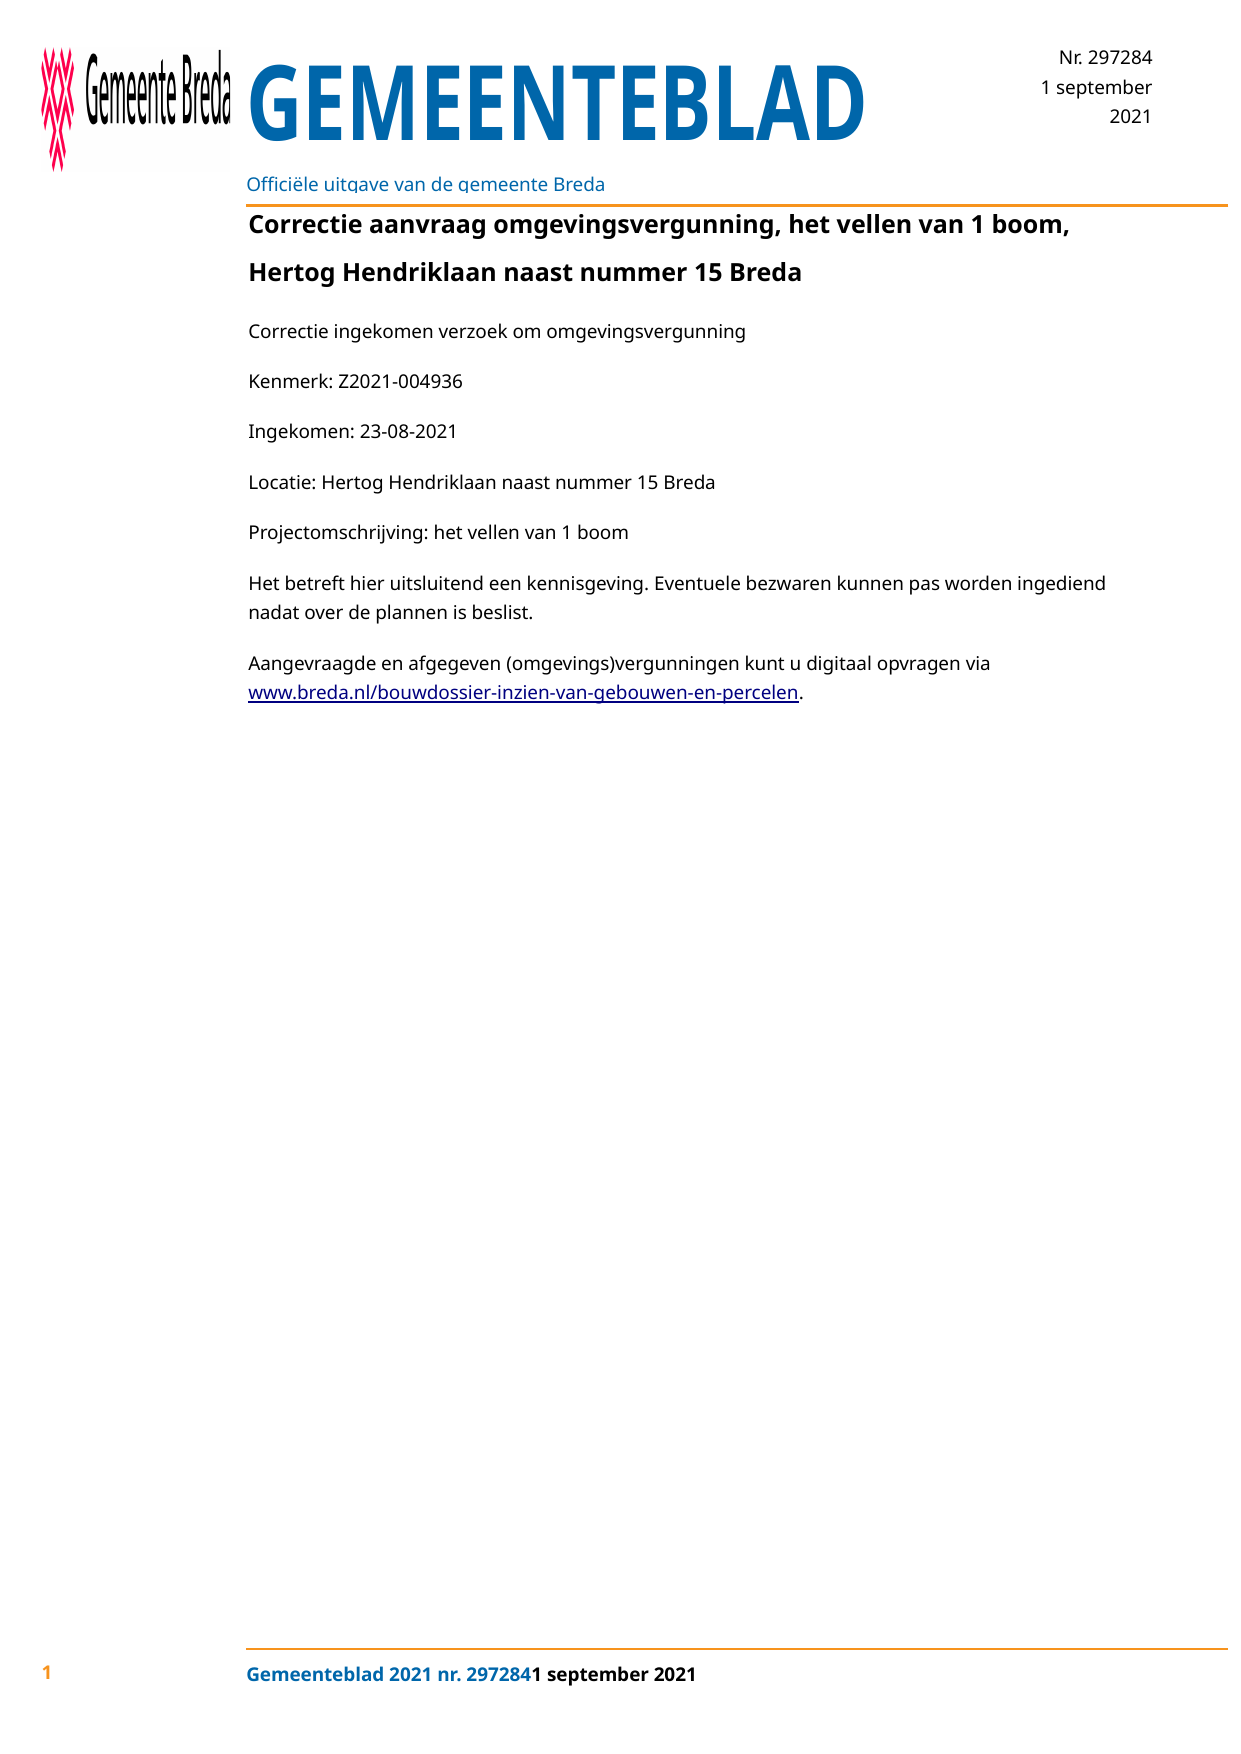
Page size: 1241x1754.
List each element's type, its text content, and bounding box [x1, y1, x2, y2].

text Het betreft hier uitsluitend een kennisgeving. Eventuele bezwaren kunnen pas worden ingediend nadat over de plannen is beslist. [248, 570, 1152, 625]
text Aangevraagde en afgegeven (omgevings)vergunningen kunt u digitaal opvragen via www.breda.nl/bouwdossier-inzien-van-gebouwen-en-percelen. [248, 650, 1152, 705]
picture [41, 47, 231, 172]
text Correctie ingekomen verzoek om omgevingsvergunning [248, 318, 1152, 344]
text Correctie aanvraag omgevingsvergunning, het vellen van 1 boom, Hertog Hendriklaan naast nummer 15 Breda [248, 207, 1152, 288]
text Locatie: Hertog Hendriklaan naast nummer 15 Breda [248, 469, 1152, 495]
text Ingekomen: 23-08-2021 [248, 419, 1152, 444]
text Projectomschrijving: het vellen van 1 boom [248, 519, 1152, 545]
text Kenmerk: Z2021-004936 [248, 368, 1152, 394]
